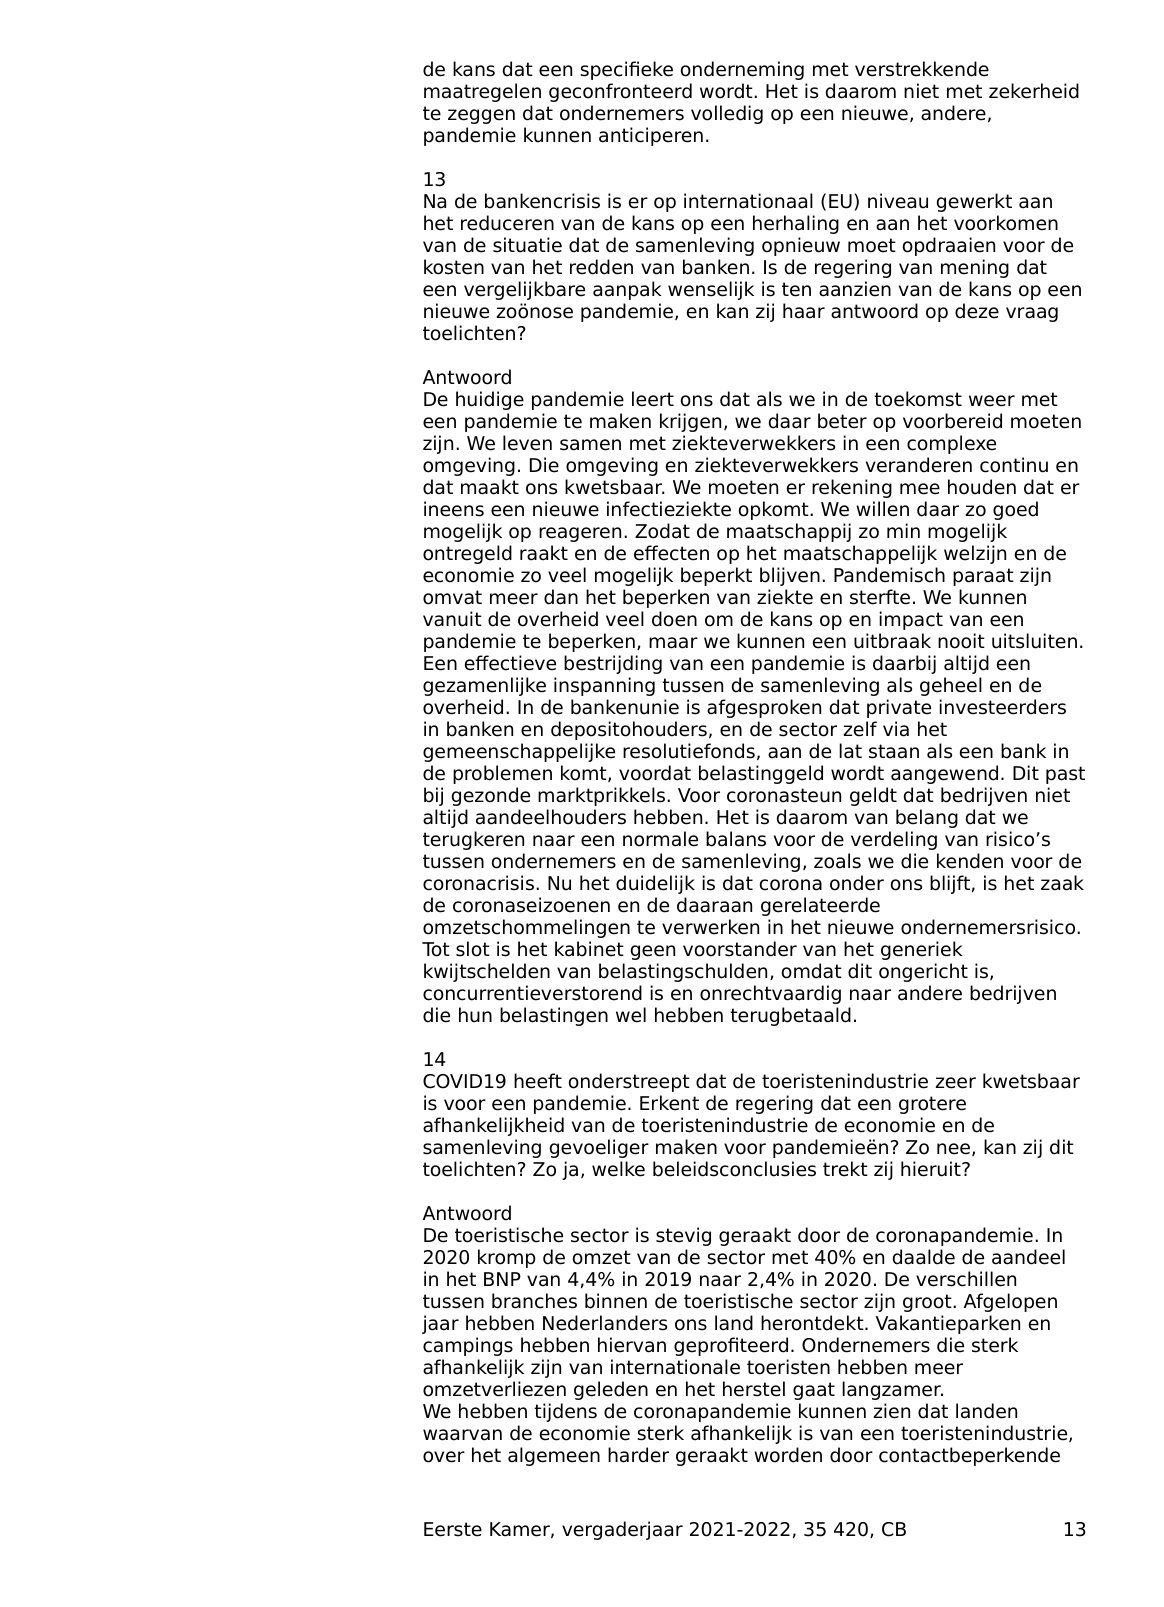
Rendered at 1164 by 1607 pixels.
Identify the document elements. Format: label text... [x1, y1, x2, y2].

text Na de bankencrisis is er op internationaal (EU) niveau gewerkt aan het reduceren van de kans op een herhaling en aan het voorkomen van de situatie dat de samenleving opnieuw moet opdraaien voor de kosten van het redden van banken. Is de regering van mening dat een vergelijkbare aanpak wenselijk is ten aanzien van de kans op een nieuwe zoönose pandemie, en kan zij haar antwoord op deze vraag toelichten? [422, 191, 1087, 345]
text De huidige pandemie leert ons dat als we in de toekomst weer met een pandemie te maken krijgen, we daar beter op voorbereid moeten zijn. We leven samen met ziekteverwekkers in een complexe omgeving. Die omgeving en ziekteverwekkers veranderen continu en dat maakt ons kwetsbaar. We moeten er rekening mee houden dat er ineens een nieuwe infectieziekte opkomt. We willen daar zo goed mogelijk op reageren. Zodat de maatschappij zo min mogelijk ontregeld raakt en de effecten op het maatschappelijk welzijn en de economie zo veel mogelijk beperkt blijven. Pandemisch paraat zijn omvat meer dan het beperken van ziekte en sterfte. We kunnen vanuit de overheid veel doen om de kans op en impact van een pandemie te beperken, maar we kunnen een uitbraak nooit uitsluiten. Een effectieve bestrijding van een pandemie is daarbij altijd een gezamenlijke inspanning tussen de samenleving als geheel en de overheid. In de bankenunie is afgesproken dat private investeerders in banken en depositohouders, en de sector zelf via het gemeenschappelijke resolutiefonds, aan de lat staan als een bank in de problemen komt, voordat belastinggeld wordt aangewend. Dit past bij gezonde marktprikkels. Voor coronasteun geldt dat bedrijven niet altijd aandeelhouders hebben. Het is daarom van belang dat we terugkeren naar een normale balans voor de verdeling van risico’s tussen ondernemers en de samenleving, zoals we die kenden voor de coronacrisis. Nu het duidelijk is dat corona onder ons blijft, is het zaak de coronaseizoenen en de daaraan gerelateerde omzetschommelingen te verwerken in het nieuwe ondernemersrisico. Tot slot is het kabinet geen voorstander van het generiek kwijtschelden van belastingschulden, omdat dit ongericht is, concurrentieverstorend is en onrechtvaardig naar andere bedrijven die hun belastingen wel hebben terugbetaald. [422, 389, 1087, 1027]
text 13 [422, 169, 1087, 191]
text 14 [422, 1049, 1087, 1071]
text de kans dat een specifieke onderneming met verstrekkende maatregelen geconfronteerd wordt. Het is daarom niet met zekerheid te zeggen dat ondernemers volledig op een nieuwe, andere, pandemie kunnen anticiperen. [422, 59, 1087, 147]
text De toeristische sector is stevig geraakt door de coronapandemie. In 2020 kromp de omzet van de sector met 40% en daalde de aandeel in het BNP van 4,4% in 2019 naar 2,4% in 2020. De verschillen tussen branches binnen de toeristische sector zijn groot. Afgelopen jaar hebben Nederlanders ons land herontdekt. Vakantieparken en campings hebben hiervan geprofiteerd. Ondernemers die sterk afhankelijk zijn van internationale toeristen hebben meer omzetverliezen geleden en het herstel gaat langzamer. [422, 1225, 1087, 1401]
text COVID19 heeft onderstreept dat de toeristenindustrie zeer kwetsbaar is voor een pandemie. Erkent de regering dat een grotere afhankelijkheid van de toeristenindustrie de economie en de samenleving gevoeliger maken voor pandemieën? Zo nee, kan zij dit toelichten? Zo ja, welke beleidsconclusies trekt zij hieruit? [422, 1071, 1087, 1181]
text Antwoord [422, 367, 1087, 389]
text Antwoord [422, 1203, 1087, 1225]
text We hebben tijdens de coronapandemie kunnen zien dat landen waarvan de economie sterk afhankelijk is van een toeristenindustrie, over het algemeen harder geraakt worden door contactbeperkende [422, 1401, 1087, 1467]
